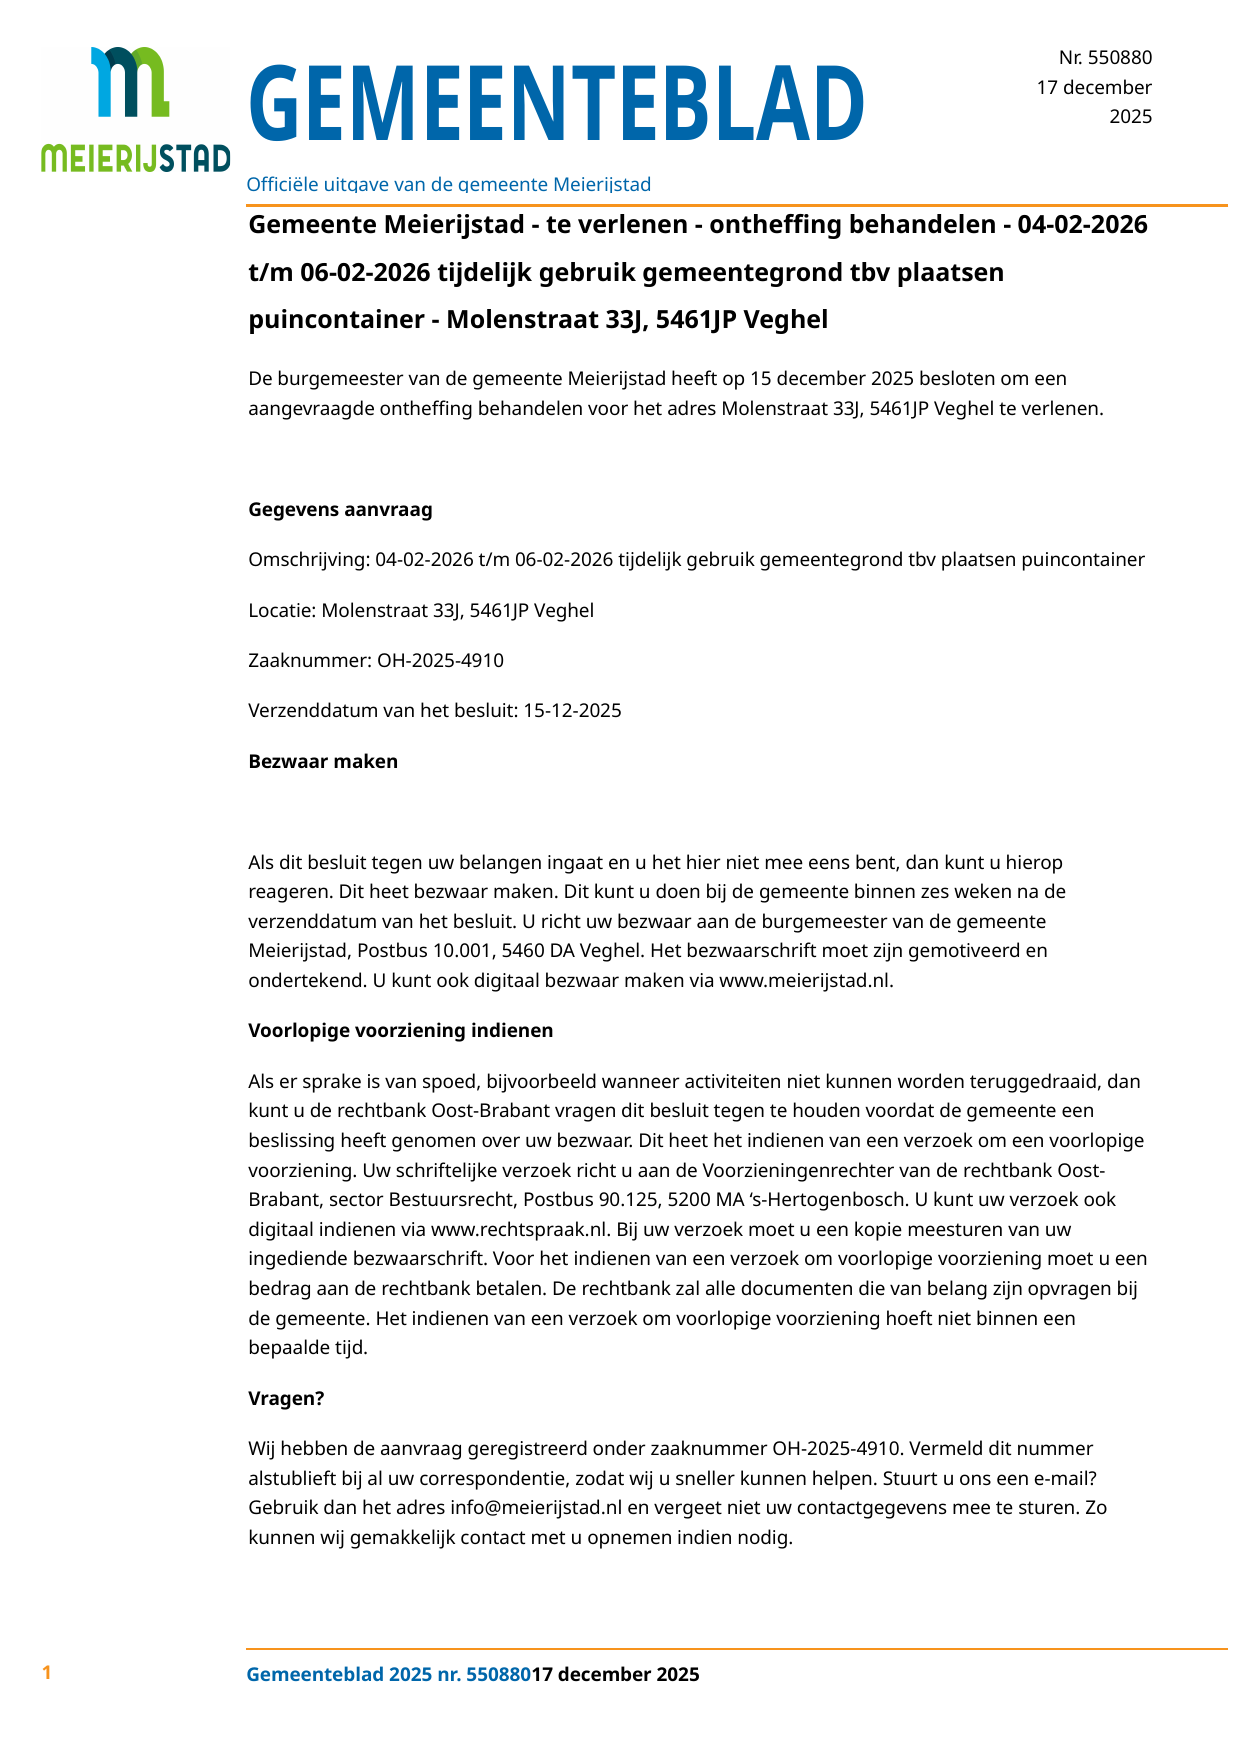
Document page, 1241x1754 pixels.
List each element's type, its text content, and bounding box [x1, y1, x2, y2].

text Als dit besluit tegen uw belangen ingaat en u het hier niet mee eens bent, dan kunt u hierop reageren. Dit heet bezwaar maken. Dit kunt u doen bij de gemeente binnen zes weken na de verzenddatum van het besluit. U richt uw bezwaar aan de burgemeester van de gemeente Meierijstad, Postbus 10.001, 5460 DA Veghel. Het bezwaarschrift moet zijn gemotiveerd en ondertekend. U kunt ook digitaal bezwaar maken via www.meierijstad.nl. [248, 849, 1152, 993]
text Verzenddatum van het besluit: 15-12-2025 [248, 698, 1152, 723]
picture [41, 47, 231, 172]
text Zaaknummer: OH-2025-4910 [248, 647, 1152, 673]
text De burgemeester van de gemeente Meierijstad heeft op 15 december 2025 besloten om een aangevraagde ontheffing behandelen voor het adres Molenstraat 33J, 5461JP Veghel te verlenen. [248, 366, 1152, 421]
text Gegevens aanvraag [248, 496, 1152, 522]
text Omschrijving: 04-02-2026 t/m 06-02-2026 tijdelijk gebruik gemeentegrond tbv plaatsen puincontainer [248, 546, 1152, 572]
text Gemeente Meierijstad - te verlenen - ontheffing behandelen - 04-02-2026 t/m 06-02-2026 tijdelijk gebruik gemeentegrond tbv plaatsen puincontainer - Molenstraat 33J, 5461JP Veghel [248, 207, 1152, 336]
text Voorlopige voorziening indienen [248, 1018, 1152, 1043]
text Locatie: Molenstraat 33J, 5461JP Veghel [248, 597, 1152, 622]
text Als er sprake is van spoed, bijvoorbeeld wanneer activiteiten niet kunnen worden teruggedraaid, dan kunt u de rechtbank Oost-Brabant vragen dit besluit tegen te houden voordat de gemeente een beslissing heeft genomen over uw bezwaar. Dit heet het indienen van een verzoek om een voorlopige voorziening. Uw schriftelijke verzoek richt u aan de Voorzieningenrechter van de rechtbank Oost-Brabant, sector Bestuursrecht, Postbus 90.125, 5200 MA ‘s-Hertogenbosch. U kunt uw verzoek ook digitaal indienen via www.rechtspraak.nl. Bij uw verzoek moet u een kopie meesturen van uw ingediende bezwaarschrift. Voor het indienen van een verzoek om voorlopige voorziening moet u een bedrag aan de rechtbank betalen. De rechtbank zal alle documenten die van belang zijn opvragen bij de gemeente. Het indienen van een verzoek om voorlopige voorziening hoeft niet binnen een bepaalde tijd. [248, 1068, 1152, 1360]
text Vragen? [248, 1385, 1152, 1410]
text Wij hebben de aanvraag geregistreerd onder zaaknummer OH-2025-4910. Vermeld dit nummer alstublieft bij al uw correspondentie, zodat wij u sneller kunnen helpen. Stuurt u ons een e-mail? Gebruik dan het adres info@meierijstad.nl en vergeet niet uw contactgegevens mee te sturen. Zo kunnen wij gemakkelijk contact met u opnemen indien nodig. [248, 1435, 1152, 1549]
text Bezwaar maken [248, 748, 1152, 774]
